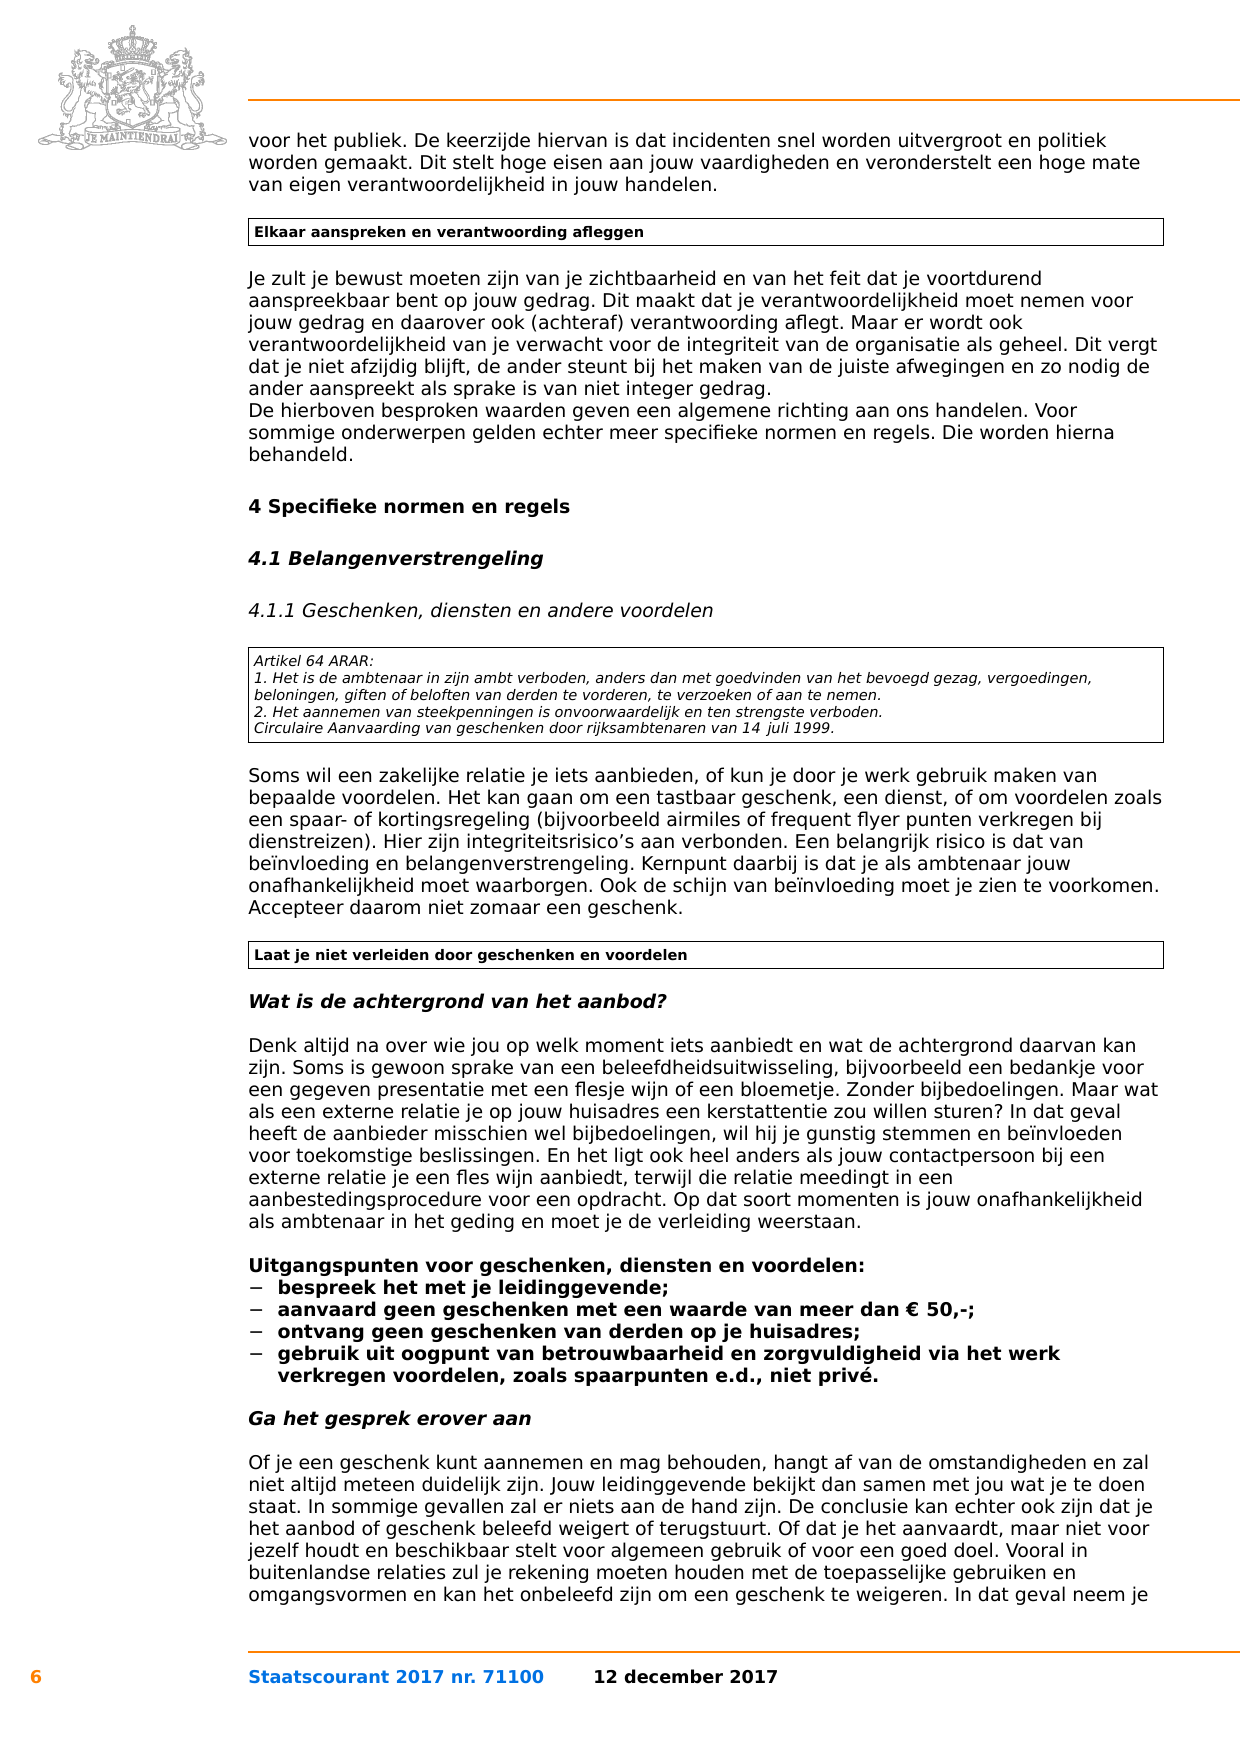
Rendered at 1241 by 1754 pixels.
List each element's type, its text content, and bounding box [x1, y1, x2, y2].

text Je zult je bewust moeten zijn van je zichtbaarheid en van het feit dat je voortdurend aanspreekbaar bent op jouw gedrag. Dit maakt dat je verantwoordelijkheid moet nemen voor jouw gedrag en daarover ook (achteraf) verantwoording aflegt. Maar er wordt ook verantwoordelijkheid van je verwacht voor de integriteit van de organisatie als geheel. Dit vergt dat je niet afzijdig blijft, de ander steunt bij het maken van de juiste afwegingen en zo nodig de ander aanspreekt als sprake is van niet integer gedrag. [248, 268, 1163, 400]
text Uitgangspunten voor geschenken, diensten en voordelen: [248, 1254, 1163, 1277]
subtitle 4 Specifieke normen en regels [248, 496, 1163, 518]
text Of je een geschenk kunt aannemen en mag behouden, hangt af van de omstandigheden en zal niet altijd meteen duidelijk zijn. Jouw leidinggevende bekijkt dan samen met jou wat je te doen staat. In sommige gevallen zal er niets aan de hand zijn. De conclusie kan echter ook zijn dat je het aanbod of geschenk beleefd weigert of terugstuurt. Of dat je het aanvaardt, maar niet voor jezelf houdt en beschikbaar stelt voor algemeen gebruik of voor een goed doel. Vooral in buitenlandse relaties zul je rekening moeten houden met de toepasselijke gebruiken en omgangsvormen en kan het onbeleefd zijn om een geschenk te weigeren. In dat geval neem je [248, 1452, 1163, 1606]
subtitle 4.1 Belangenverstrengeling [248, 548, 1163, 570]
subtitle 4.1.1 Geschenken, diensten en andere voordelen [248, 600, 1163, 622]
subtitle Ga het gesprek erover aan [248, 1408, 1163, 1430]
text Soms wil een zakelijke relatie je iets aanbieden, of kun je door je werk gebruik maken van bepaalde voordelen. Het kan gaan om een tastbaar geschenk, een dienst, of om voordelen zoals een spaar- of kortingsregeling (bijvoorbeeld airmiles of frequent flyer punten verkregen bij dienstreizen). Hier zijn integriteitsrisico’s aan verbonden. Een belangrijk risico is dat van beïnvloeding en belangenverstrengeling. Kernpunt daarbij is dat je als ambtenaar jouw onafhankelijkheid moet waarborgen. Ook de schijn van beïnvloeding moet je zien te voorkomen. Accepteer daarom niet zomaar een geschenk. [248, 765, 1163, 919]
text voor het publiek. De keerzijde hiervan is dat incidenten snel worden uitvergroot en politiek worden gemaakt. Dit stelt hoge eisen aan jouw vaardigheden en veronderstelt een hoge mate van eigen verantwoordelijkheid in jouw handelen. [248, 130, 1163, 196]
text − gebruik uit oogpunt van betrouwbaarheid en zorgvuldigheid via het werk verkregen voordelen, zoals spaarpunten e.d., niet privé. [248, 1342, 1163, 1386]
text Denk altijd na over wie jou op welk moment iets aanbiedt en wat de achtergrond daarvan kan zijn. Soms is gewoon sprake van een beleefdheidsuitwisseling, bijvoorbeeld een bedankje voor een gegeven presentatie met een flesje wijn of een bloemetje. Zonder bijbedoelingen. Maar wat als een externe relatie je op jouw huisadres een kerstattentie zou willen sturen? In dat geval heeft de aanbieder misschien wel bijbedoelingen, wil hij je gunstig stemmen en beïnvloeden voor toekomstige beslissingen. En het ligt ook heel anders als jouw contactpersoon bij een externe relatie je een fles wijn aanbiedt, terwijl die relatie meedingt in een aanbestedingsprocedure voor een opdracht. Op dat soort momenten is jouw onafhankelijkheid als ambtenaar in het geding en moet je de verleiding weerstaan. [248, 1035, 1163, 1233]
table_header Laat je niet verleiden door geschenken en voordelen [249, 942, 1163, 968]
text De hierboven besproken waarden geven een algemene richting aan ons handelen. Voor sommige onderwerpen gelden echter meer specifieke normen en regels. Die worden hierna behandeld. [248, 400, 1163, 466]
text − ontvang geen geschenken van derden op je huisadres; [248, 1321, 1163, 1342]
subtitle Wat is de achtergrond van het aanbod? [248, 991, 1163, 1013]
table_header Artikel 64 ARAR: 1. Het is de ambtenaar in zijn ambt verboden, anders dan met goedvinden van het bevoegd gezag, vergoedingen, beloningen, giften of beloften van derden te vorderen, te verzoeken of aan te nemen. 2. Het aannemen van steekpenningen is onvoorwaardelijk en ten strengste verboden. Circulaire Aanvaarding van geschenken door rijksambtenaren van 14 juli 1999. [249, 648, 1163, 742]
text − aanvaard geen geschenken met een waarde van meer dan € 50,-; [248, 1298, 1163, 1321]
picture [38, 25, 227, 150]
table_header Elkaar aanspreken en verantwoording afleggen [249, 219, 1163, 245]
text − bespreek het met je leidinggevende; [248, 1277, 1163, 1298]
